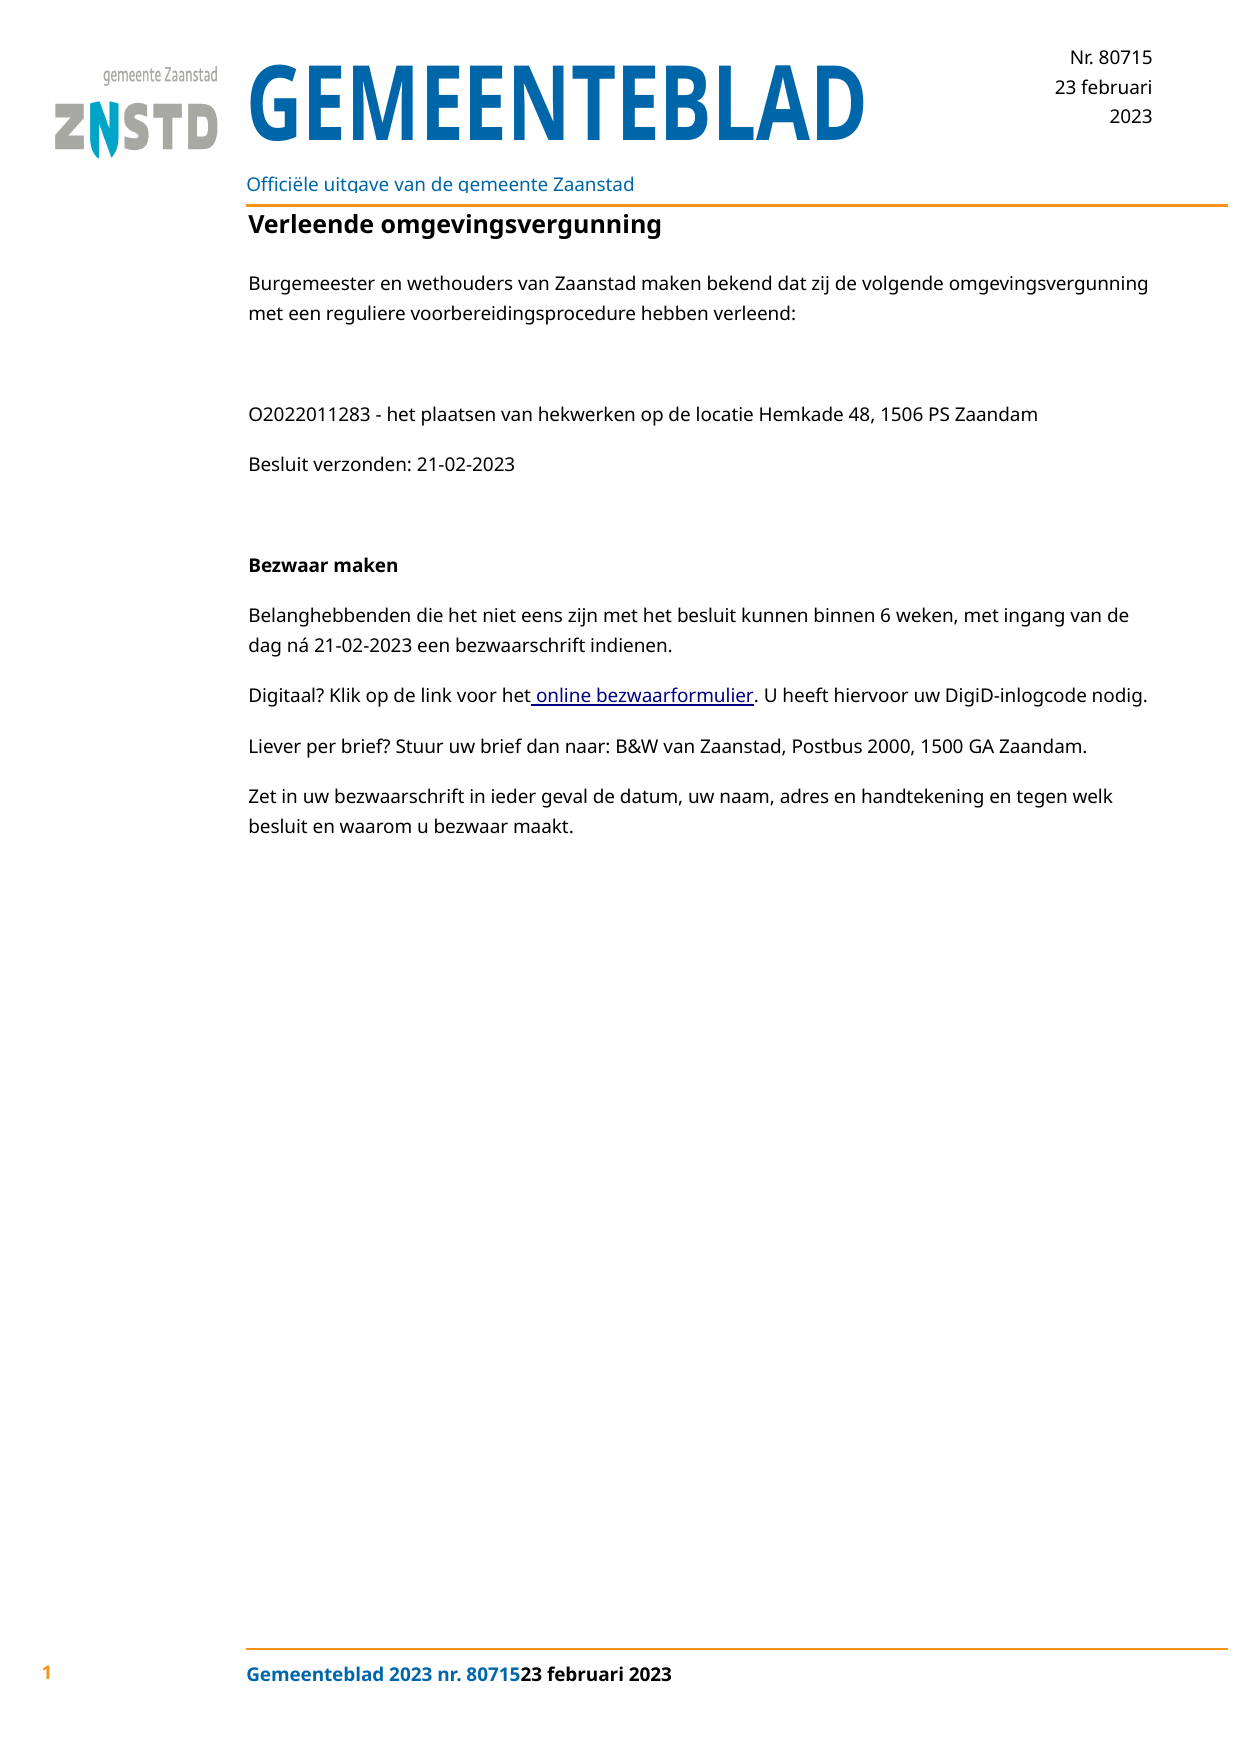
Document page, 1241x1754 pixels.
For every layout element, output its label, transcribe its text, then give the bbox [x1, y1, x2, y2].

text Bezwaar maken [248, 552, 1152, 578]
text Liever per brief? Stuur uw brief dan naar: B&W van Zaanstad, Postbus 2000, 1500 GA Zaandam. [248, 733, 1152, 758]
text Belanghebbenden die het niet eens zijn met het besluit kunnen binnen 6 weken, met ingang van de dag ná 21-02-2023 een bezwaarschrift indienen. [248, 602, 1152, 658]
picture [41, 47, 231, 172]
text Verleende omgevingsvergunning [248, 207, 1152, 241]
text Zet in uw bezwaarschrift in ieder geval de datum, uw naam, adres en handtekening en tegen welk besluit en waarom u bezwaar maakt. [248, 783, 1152, 838]
text Besluit verzonden: 21-02-2023 [248, 451, 1152, 477]
text Burgemeester en wethouders van Zaanstad maken bekend dat zij de volgende omgevingsvergunning met een reguliere voorbereidingsprocedure hebben verleend: [248, 270, 1152, 326]
text O2022011283 - het plaatsen van hekwerken op de locatie Hemkade 48, 1506 PS Zaandam [248, 401, 1152, 426]
text Digitaal? Klik op de link voor het online bezwaarformulier. U heeft hiervoor uw DigiD-inlogcode nodig. [248, 682, 1152, 708]
